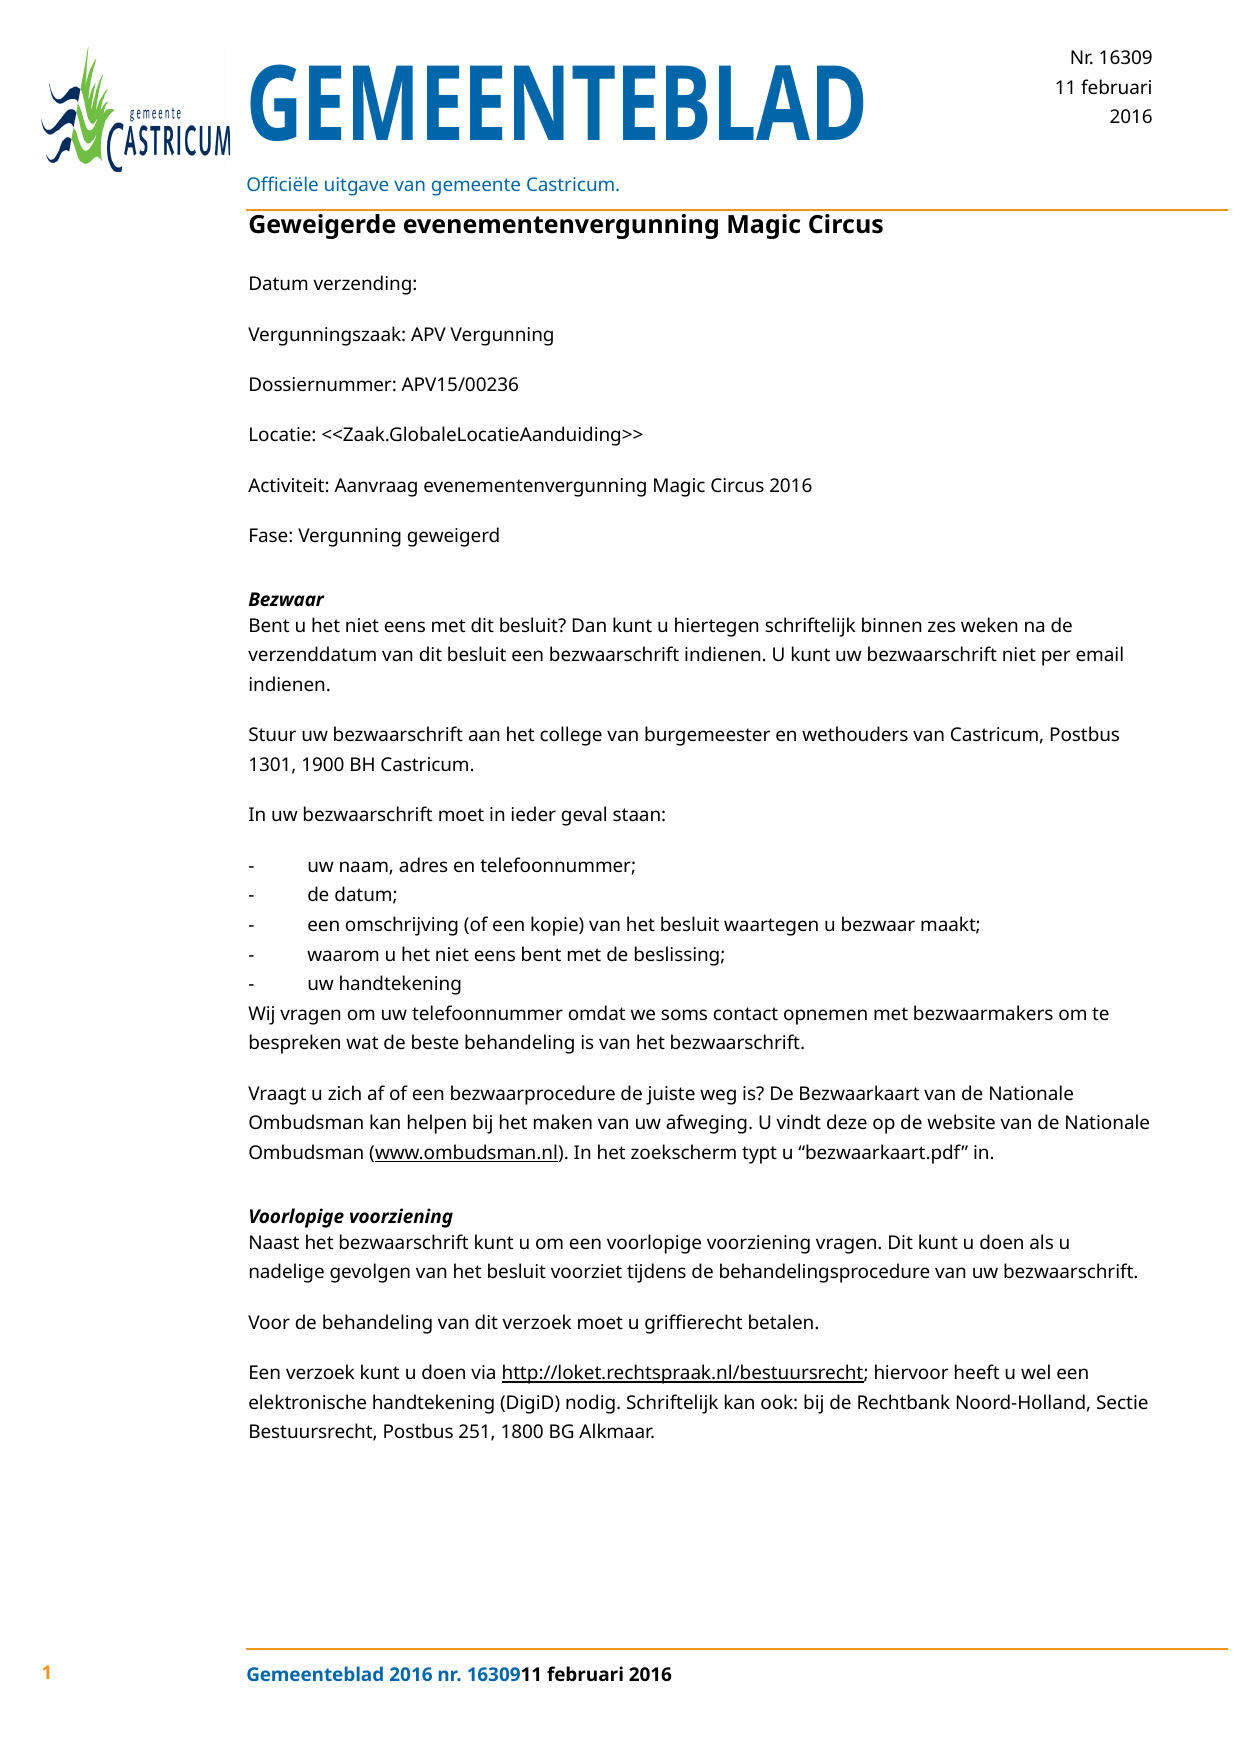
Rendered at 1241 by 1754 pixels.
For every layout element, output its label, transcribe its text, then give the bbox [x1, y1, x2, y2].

list uw handtekening [248, 970, 1152, 996]
list uw naam, adres en telefoonnummer; [248, 852, 1152, 878]
text Fase: Vergunning geweigerd [248, 522, 1152, 548]
list waarom u het niet eens bent met de beslissing; [248, 941, 1152, 967]
list de datum; [248, 882, 1152, 907]
text In uw bezwaarschrift moet in ieder geval staan: [248, 802, 1152, 827]
text Vraagt u zich af of een bezwaarprocedure de juiste weg is? De Bezwaarkaart van de Nationale Ombudsman kan helpen bij het maken van uw afweging. U vindt deze op de website van de Nationale Ombudsman (www.ombudsman.nl). In het zoekscherm typt u “bezwaarkaart.pdf” in. [248, 1080, 1152, 1165]
text Dossiernummer: APV15/00236 [248, 371, 1152, 397]
text Stuur uw bezwaarschrift aan het college van burgemeester en wethouders van Castricum, Postbus 1301, 1900 BH Castricum. [248, 722, 1152, 777]
text Voor de behandeling van dit verzoek moet u griffierecht betalen. [248, 1309, 1152, 1334]
text Voorlopige voorziening [248, 1203, 1152, 1229]
text Geweigerde evenementenvergunning Magic Circus [248, 211, 1152, 241]
text Vergunningszaak: APV Vergunning [248, 321, 1152, 346]
list een omschrijving (of een kopie) van het besluit waartegen u bezwaar maakt; [248, 911, 1152, 937]
text Locatie: <<Zaak.GlobaleLocatieAanduiding>> [248, 422, 1152, 447]
text Datum verzending: [248, 270, 1152, 296]
text Naast het bezwaarschrift kunt u om een voorlopige voorziening vragen. Dit kunt u doen als u nadelige gevolgen van het besluit voorziet tijdens de behandelingsprocedure van uw bezwaarschrift. [248, 1229, 1152, 1284]
text Bezwaar [248, 586, 1152, 612]
text Een verzoek kunt u doen via http://loket.rechtspraak.nl/bestuursrecht; hiervoor heeft u wel een elektronische handtekening (DigiD) nodig. Schriftelijk kan ook: bij de Rechtbank Noord-Holland, Sectie Bestuursrecht, Postbus 251, 1800 BG Alkmaar. [248, 1359, 1152, 1444]
picture [41, 47, 231, 172]
text Wij vragen om uw telefoonnummer omdat we soms contact opnemen met bezwaarmakers om te bespreken wat de beste behandeling is van het bezwaarschrift. [248, 1000, 1152, 1055]
text Activiteit: Aanvraag evenementenvergunning Magic Circus 2016 [248, 472, 1152, 498]
text Bent u het niet eens met dit besluit? Dan kunt u hiertegen schriftelijk binnen zes weken na de verzenddatum van dit besluit een bezwaarschrift indienen. U kunt uw bezwaarschrift niet per email indienen. [248, 612, 1152, 697]
